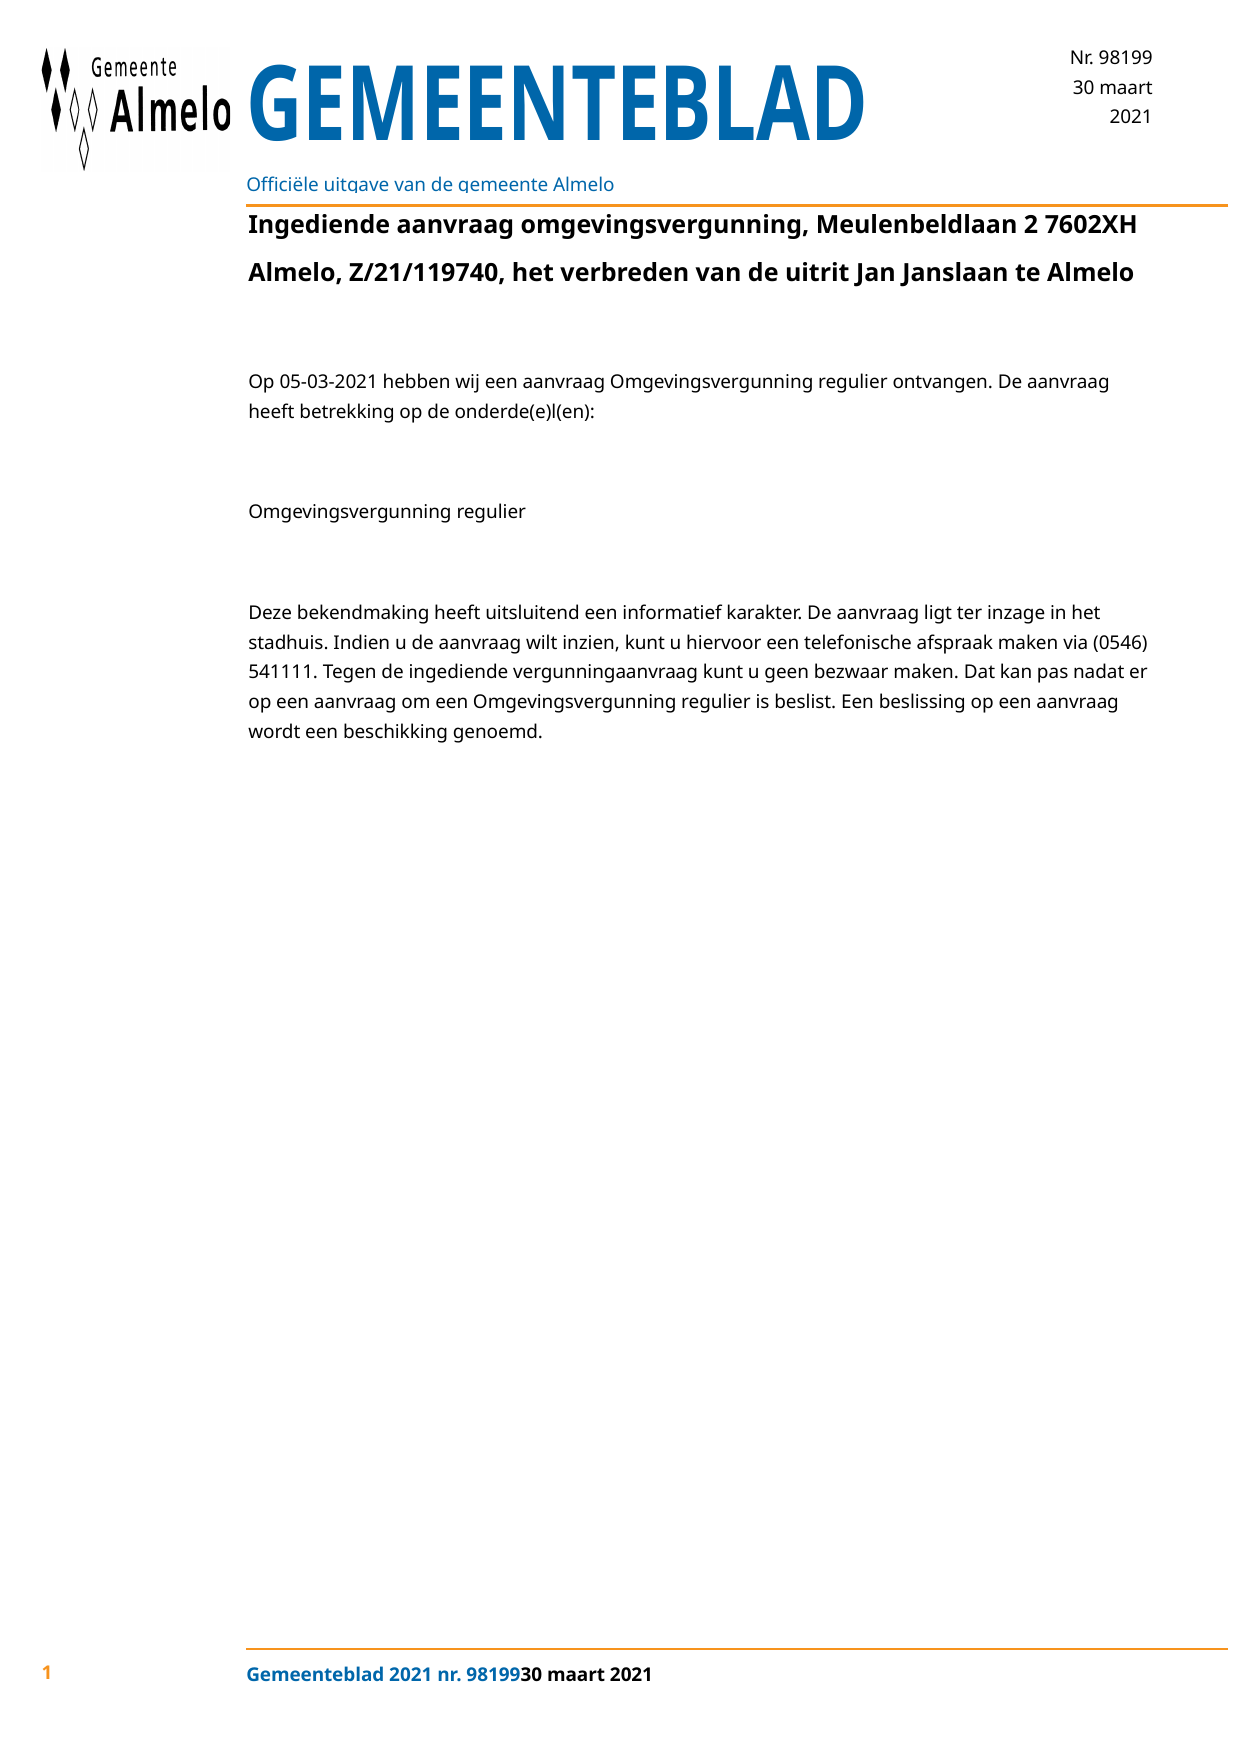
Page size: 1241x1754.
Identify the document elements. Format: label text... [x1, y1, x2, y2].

text Omgevingsvergunning regulier [248, 499, 1152, 524]
text Ingediende aanvraag omgevingsvergunning, Meulenbeldlaan 2 7602XH Almelo, Z/21/119740, het verbreden van de uitrit Jan Janslaan te Almelo [248, 207, 1152, 288]
text Deze bekendmaking heeft uitsluitend een informatief karakter. De aanvraag ligt ter inzage in het stadhuis. Indien u de aanvraag wilt inzien, kunt u hiervoor een telefonische afspraak maken via (0546) 541111. Tegen de ingediende vergunningaanvraag kunt u geen bezwaar maken. Dat kan pas nadat er op een aanvraag om een Omgevingsvergunning regulier is beslist. Een beslissing op een aanvraag wordt een beschikking genoemd. [248, 599, 1152, 744]
picture [41, 47, 231, 172]
text Op 05-03-2021 hebben wij een aanvraag Omgevingsvergunning regulier ontvangen. De aanvraag heeft betrekking op de onderde(e)l(en): [248, 368, 1152, 424]
